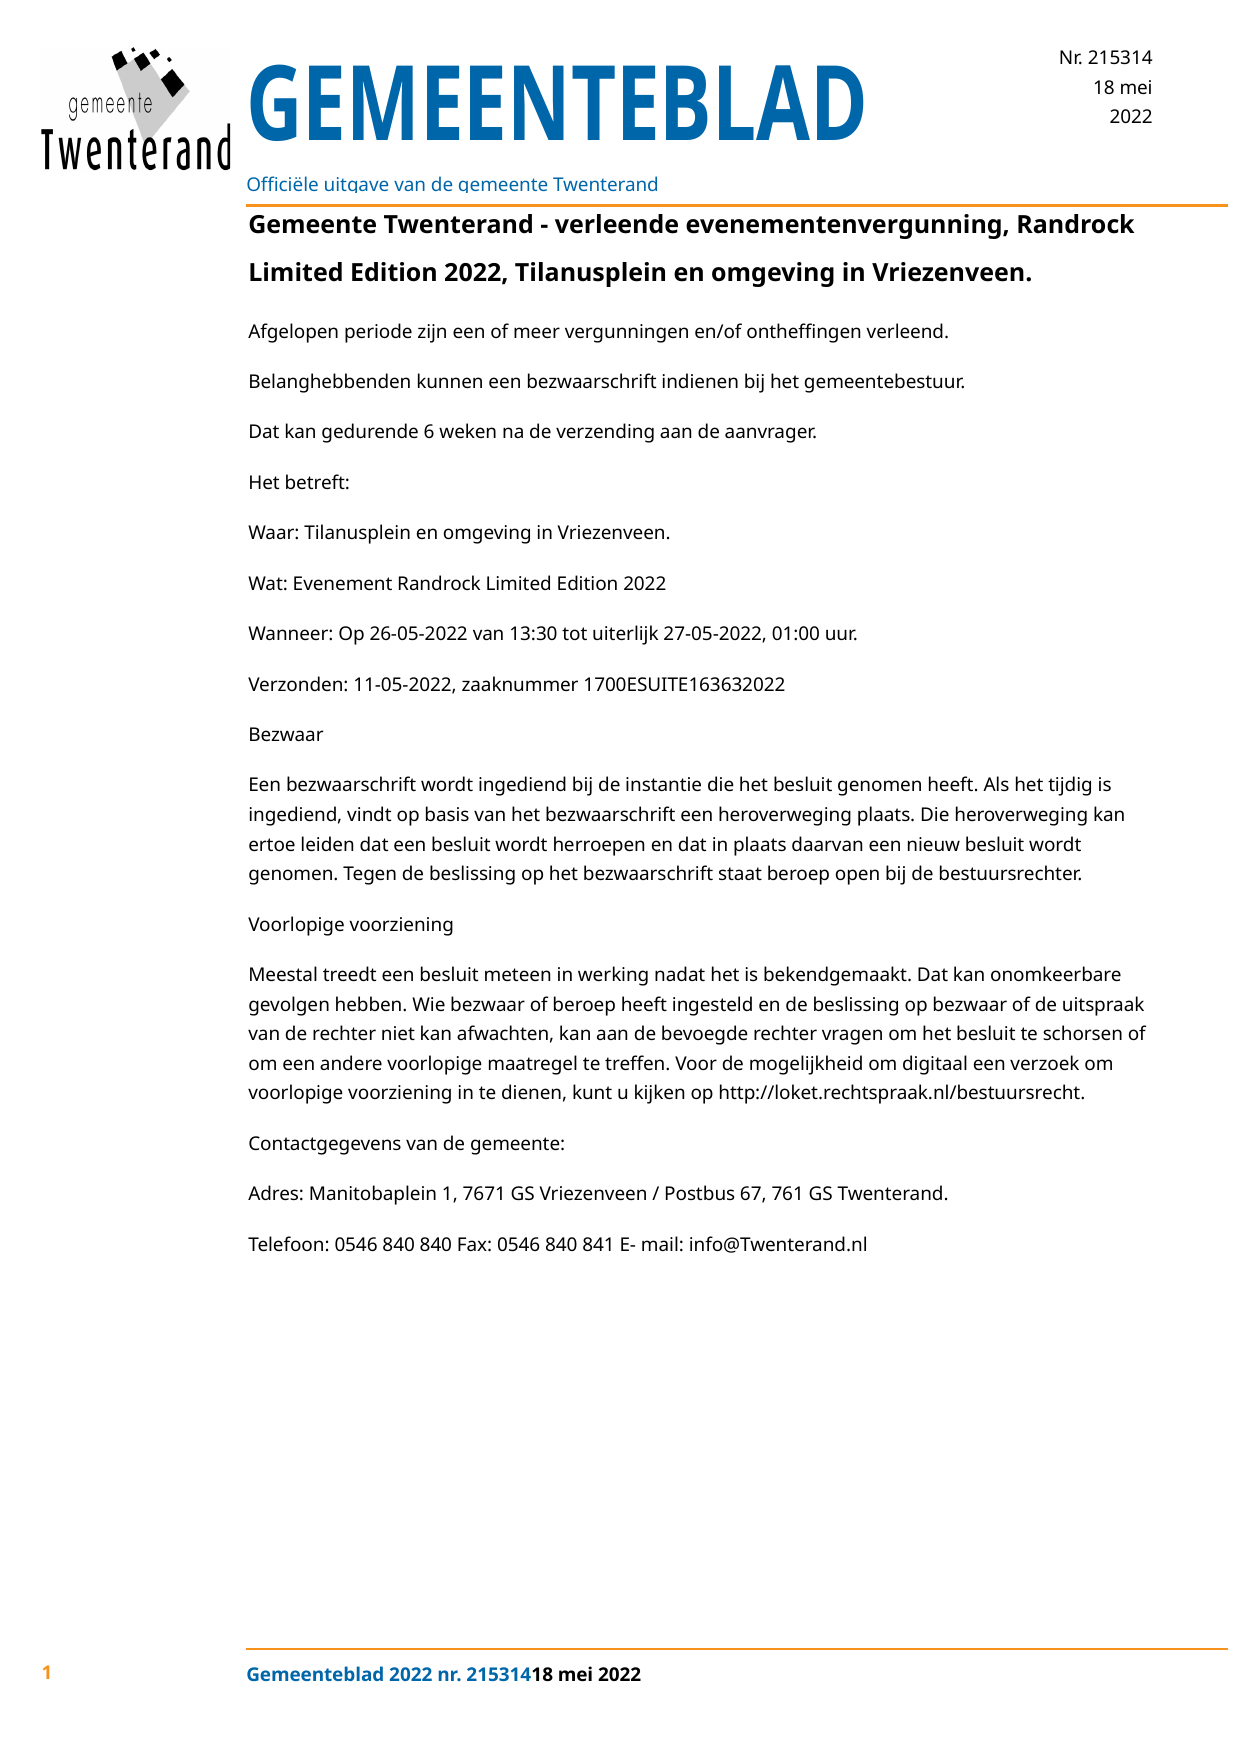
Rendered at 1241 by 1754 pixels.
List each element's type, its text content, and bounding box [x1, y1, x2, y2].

text Telefoon: 0546 840 840 Fax: 0546 840 841 E- mail: info@Twenterand.nl [248, 1231, 1152, 1257]
text Adres: Manitobaplein 1, 7671 GS Vriezenveen / Postbus 67, 761 GS Twenterand. [248, 1180, 1152, 1206]
text Contactgegevens van de gemeente: [248, 1130, 1152, 1156]
text Voorlopige voorziening [248, 911, 1152, 937]
text Een bezwaarschrift wordt ingediend bij de instantie die het besluit genomen heeft. Als het tijdig is ingediend, vindt op basis van het bezwaarschrift een heroverweging plaats. Die heroverweging kan ertoe leiden dat een besluit wordt herroepen en dat in plaats daarvan een nieuw besluit wordt genomen. Tegen de beslissing op het bezwaarschrift staat beroep open bij de bestuursrechter. [248, 772, 1152, 886]
text Verzonden: 11-05-2022, zaaknummer 1700ESUITE163632022 [248, 671, 1152, 697]
text Gemeente Twenterand - verleende evenementenvergunning, Randrock Limited Edition 2022, Tilanusplein en omgeving in Vriezenveen. [248, 207, 1152, 288]
text Belanghebbenden kunnen een bezwaarschrift indienen bij het gemeentebestuur. [248, 368, 1152, 394]
text Wat: Evenement Randrock Limited Edition 2022 [248, 570, 1152, 596]
text Waar: Tilanusplein en omgeving in Vriezenveen. [248, 519, 1152, 545]
text Het betreft: [248, 469, 1152, 495]
text Wanneer: Op 26-05-2022 van 13:30 tot uiterlijk 27-05-2022, 01:00 uur. [248, 620, 1152, 646]
text Dat kan gedurende 6 weken na de verzending aan de aanvrager. [248, 419, 1152, 444]
text Afgelopen periode zijn een of meer vergunningen en/of ontheffingen verleend. [248, 318, 1152, 344]
text Bezwaar [248, 721, 1152, 747]
picture [41, 47, 231, 172]
text Meestal treedt een besluit meteen in werking nadat het is bekendgemaakt. Dat kan onomkeerbare gevolgen hebben. Wie bezwaar of beroep heeft ingesteld en de beslissing op bezwaar of de uitspraak van de rechter niet kan afwachten, kan aan de bevoegde rechter vragen om het besluit te schorsen of om een andere voorlopige maatregel te treffen. Voor de mogelijkheid om digitaal een verzoek om voorlopige voorziening in te dienen, kunt u kijken op http://loket.rechtspraak.nl/bestuursrecht. [248, 961, 1152, 1105]
